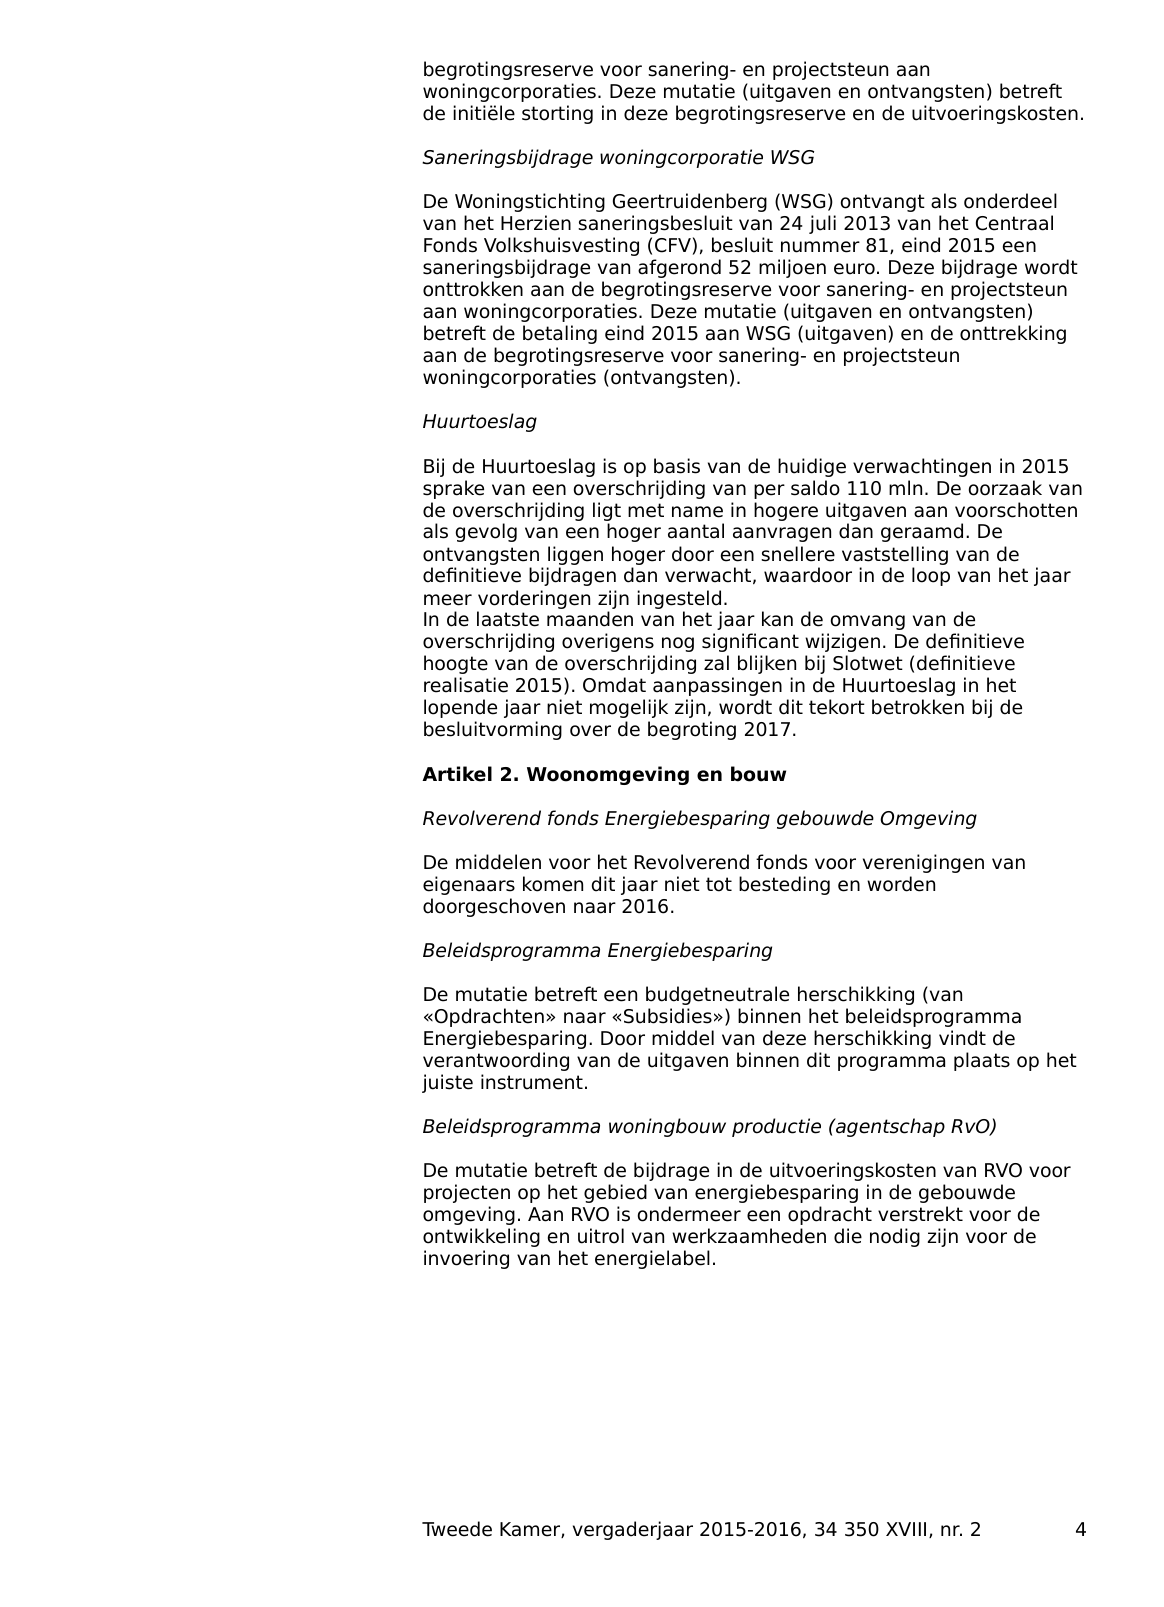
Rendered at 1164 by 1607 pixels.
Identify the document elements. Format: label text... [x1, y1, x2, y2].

text Bij de Huurtoeslag is op basis van de huidige verwachtingen in 2015 sprake van een overschrijding van per saldo 110 mln. De oorzaak van de overschrijding ligt met name in hogere uitgaven aan voorschotten als gevolg van een hoger aantal aanvragen dan geraamd. De ontvangsten liggen hoger door een snellere vaststelling van de definitieve bijdragen dan verwacht, waardoor in de loop van het jaar meer vorderingen zijn ingesteld. [422, 456, 1087, 609]
text De mutatie betreft een budgetneutrale herschikking (van «Opdrachten» naar «Subsidies») binnen het beleidsprogramma Energiebesparing. Door middel van deze herschikking vindt de verantwoording van de uitgaven binnen dit programma plaats op het juiste instrument. [422, 984, 1087, 1094]
text De Woningstichting Geertruidenberg (WSG) ontvangt als onderdeel van het Herzien saneringsbesluit van 24 juli 2013 van het Centraal Fonds Volkshuisvesting (CFV), besluit nummer 81, eind 2015 een saneringsbijdrage van afgerond 52 miljoen euro. Deze bijdrage wordt onttrokken aan de begrotingsreserve voor sanering- en projectsteun aan woningcorporaties. Deze mutatie (uitgaven en ontvangsten) betreft de betaling eind 2015 aan WSG (uitgaven) en de onttrekking aan de begrotingsreserve voor sanering- en projectsteun woningcorporaties (ontvangsten). [422, 191, 1087, 389]
text De mutatie betreft de bijdrage in de uitvoeringskosten van RVO voor projecten op het gebied van energiebesparing in de gebouwde omgeving. Aan RVO is ondermeer een opdracht verstrekt voor de ontwikkeling en uitrol van werkzaamheden die nodig zijn voor de invoering van het energielabel. [422, 1160, 1087, 1270]
text In de laatste maanden van het jaar kan de omvang van de overschrijding overigens nog significant wijzigen. De definitieve hoogte van de overschrijding zal blijken bij Slotwet (definitieve realisatie 2015). Omdat aanpassingen in de Huurtoeslag in het lopende jaar niet mogelijk zijn, wordt dit tekort betrokken bij de besluitvorming over de begroting 2017. [422, 609, 1087, 741]
subtitle Revolverend fonds Energiebesparing gebouwde Omgeving [422, 808, 1087, 829]
subtitle Artikel 2. Woonomgeving en bouw [422, 763, 1087, 785]
subtitle Saneringsbijdrage woningcorporatie WSG [422, 147, 1087, 169]
text De middelen voor het Revolverend fonds voor verenigingen van eigenaars komen dit jaar niet tot besteding en worden doorgeschoven naar 2016. [422, 852, 1087, 918]
subtitle Huurtoeslag [422, 411, 1087, 433]
subtitle Beleidsprogramma woningbouw productie (agentschap RvO) [422, 1116, 1087, 1138]
subtitle Beleidsprogramma Energiebesparing [422, 940, 1087, 962]
text begrotingsreserve voor sanering- en projectsteun aan woningcorporaties. Deze mutatie (uitgaven en ontvangsten) betreft de initiële storting in deze begrotingsreserve en de uitvoeringskosten. [422, 59, 1087, 125]
